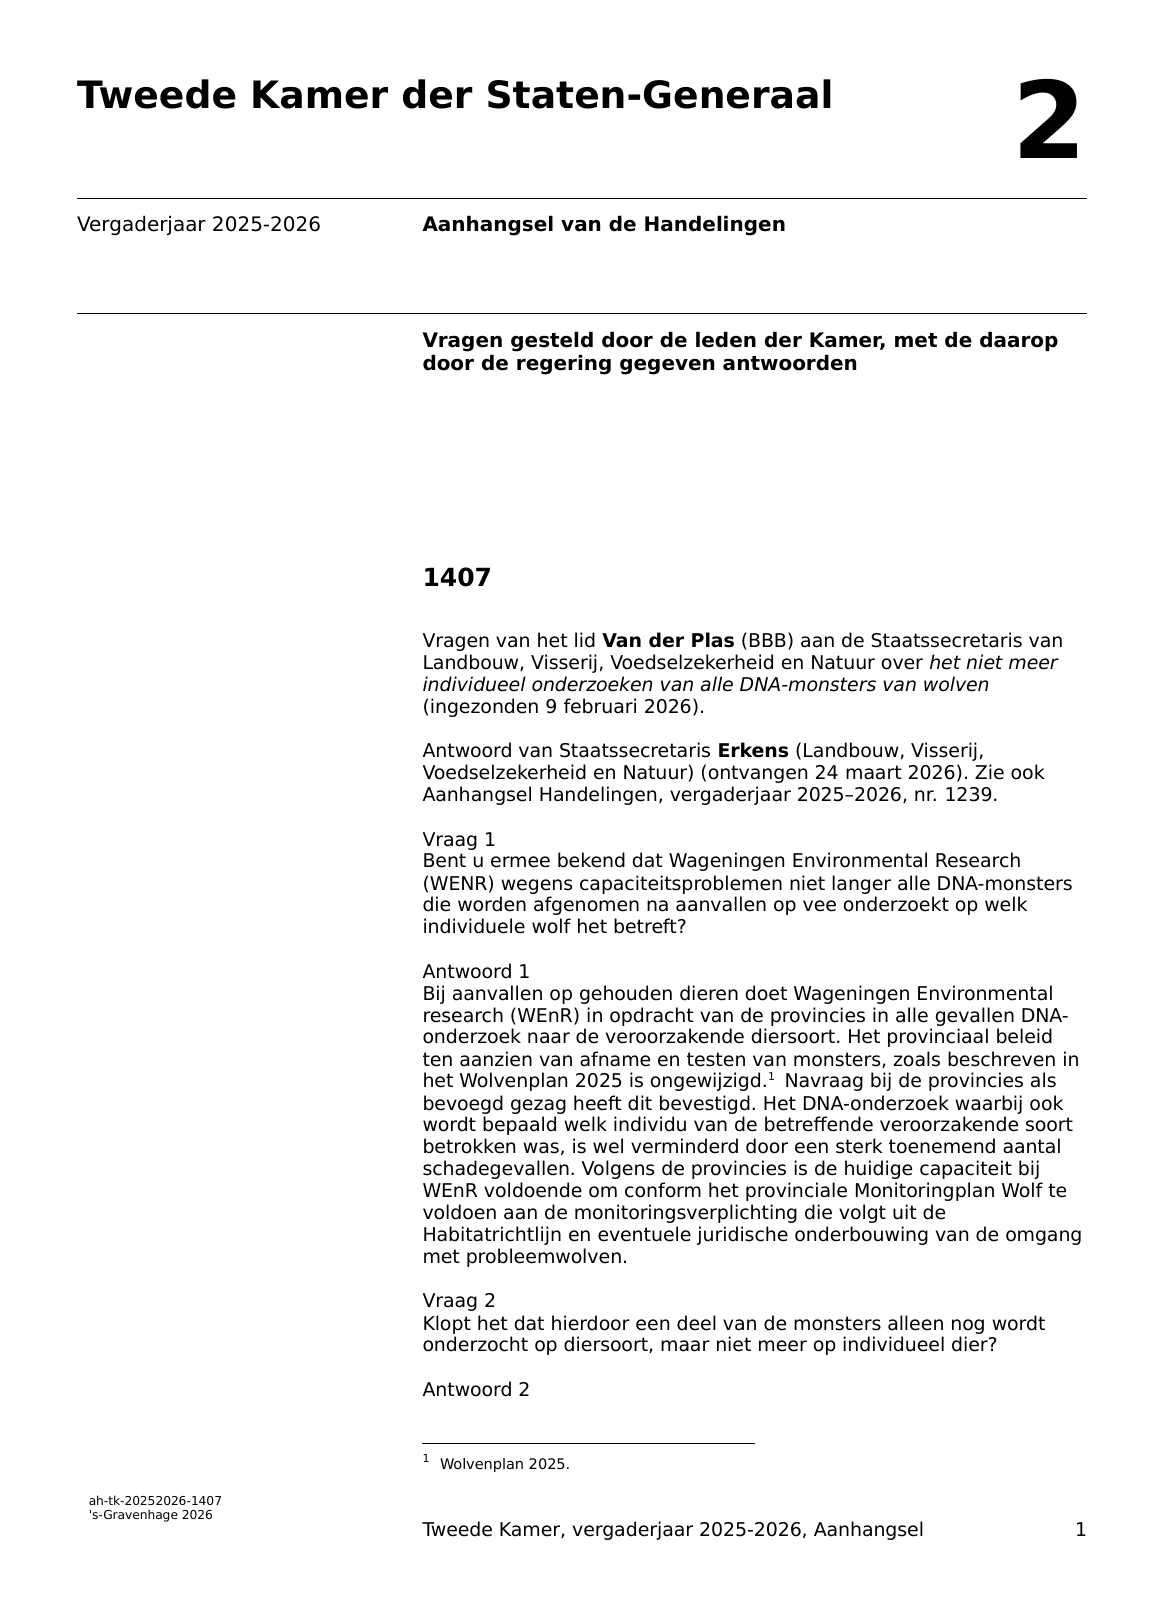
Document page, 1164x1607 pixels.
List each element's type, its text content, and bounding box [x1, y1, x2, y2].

text Antwoord 1 [422, 961, 1087, 982]
text 1407 [422, 563, 1087, 592]
text Vraag 1 [422, 828, 1087, 850]
table_header Tweede Kamer der Staten-Generaal [77, 59, 886, 198]
text ah-tk-20252026-1407 [88, 1494, 323, 1508]
text Antwoord van Staatssecretaris Erkens (Landbouw, Visserij, Voedselzekerheid en Natuur) (ontvangen 24 maart 2026). Zie ook Aanhangsel Handelingen, vergaderjaar 2025–2026, nr. 1239. [422, 740, 1087, 806]
text Vraag 2 [422, 1290, 1087, 1312]
text Wolvenplan 2025. [422, 1452, 1087, 1474]
text Bent u ermee bekend dat Wageningen Environmental Research (WENR) wegens capaciteitsproblemen niet langer alle DNA-monsters die worden afgenomen na aanvallen op vee onderzoekt op welk individuele wolf het betreft? [422, 850, 1087, 938]
table_cell [77, 314, 422, 375]
text Antwoord 2 [422, 1378, 1087, 1401]
text Vragen van het lid Van der Plas (BBB) aan de Staatssecretaris van Landbouw, Visserij, Voedselzekerheid en Natuur over het niet meer individueel onderzoeken van alle DNA-monsters van wolven (ingezonden 9 februari 2026). [422, 630, 1087, 718]
text Klopt het dat hierdoor een deel van de monsters alleen nog wordt onderzocht op diersoort, maar niet meer op individueel dier? [422, 1312, 1087, 1356]
text 's-Gravenhage 2026 [88, 1508, 323, 1522]
table_cell Vragen gesteld door de leden der Kamer, met de daarop door de regering gegeven antwoorden [422, 314, 1087, 375]
text Bij aanvallen op gehouden dieren doet Wageningen Environmental research (WEnR) in opdracht van de provincies in alle gevallen DNA-onderzoek naar de veroorzakende diersoort. Het provinciaal beleid ten aanzien van afname en testen van monsters, zoals beschreven in het Wolvenplan 2025 is ongewijzigd. Navraag bij de provincies als bevoegd gezag heeft dit bevestigd. Het DNA-onderzoek waarbij ook wordt bepaald welk individu van de betreffende veroorzakende soort betrokken was, is wel verminderd door een sterk toenemend aantal schadegevallen. Volgens de provincies is de huidige capaciteit bij WEnR voldoende om conform het provinciale Monitoringplan Wolf te voldoen aan de monitoringsverplichting die volgt uit de Habitatrichtlijn en eventuele juridische onderbouwing van de omgang met probleemwolven. [422, 982, 1087, 1268]
table_cell Vergaderjaar 2025-2026 [77, 199, 422, 313]
table_cell Aanhangsel van de Handelingen [422, 199, 1087, 313]
table_header 2 [886, 59, 1087, 198]
